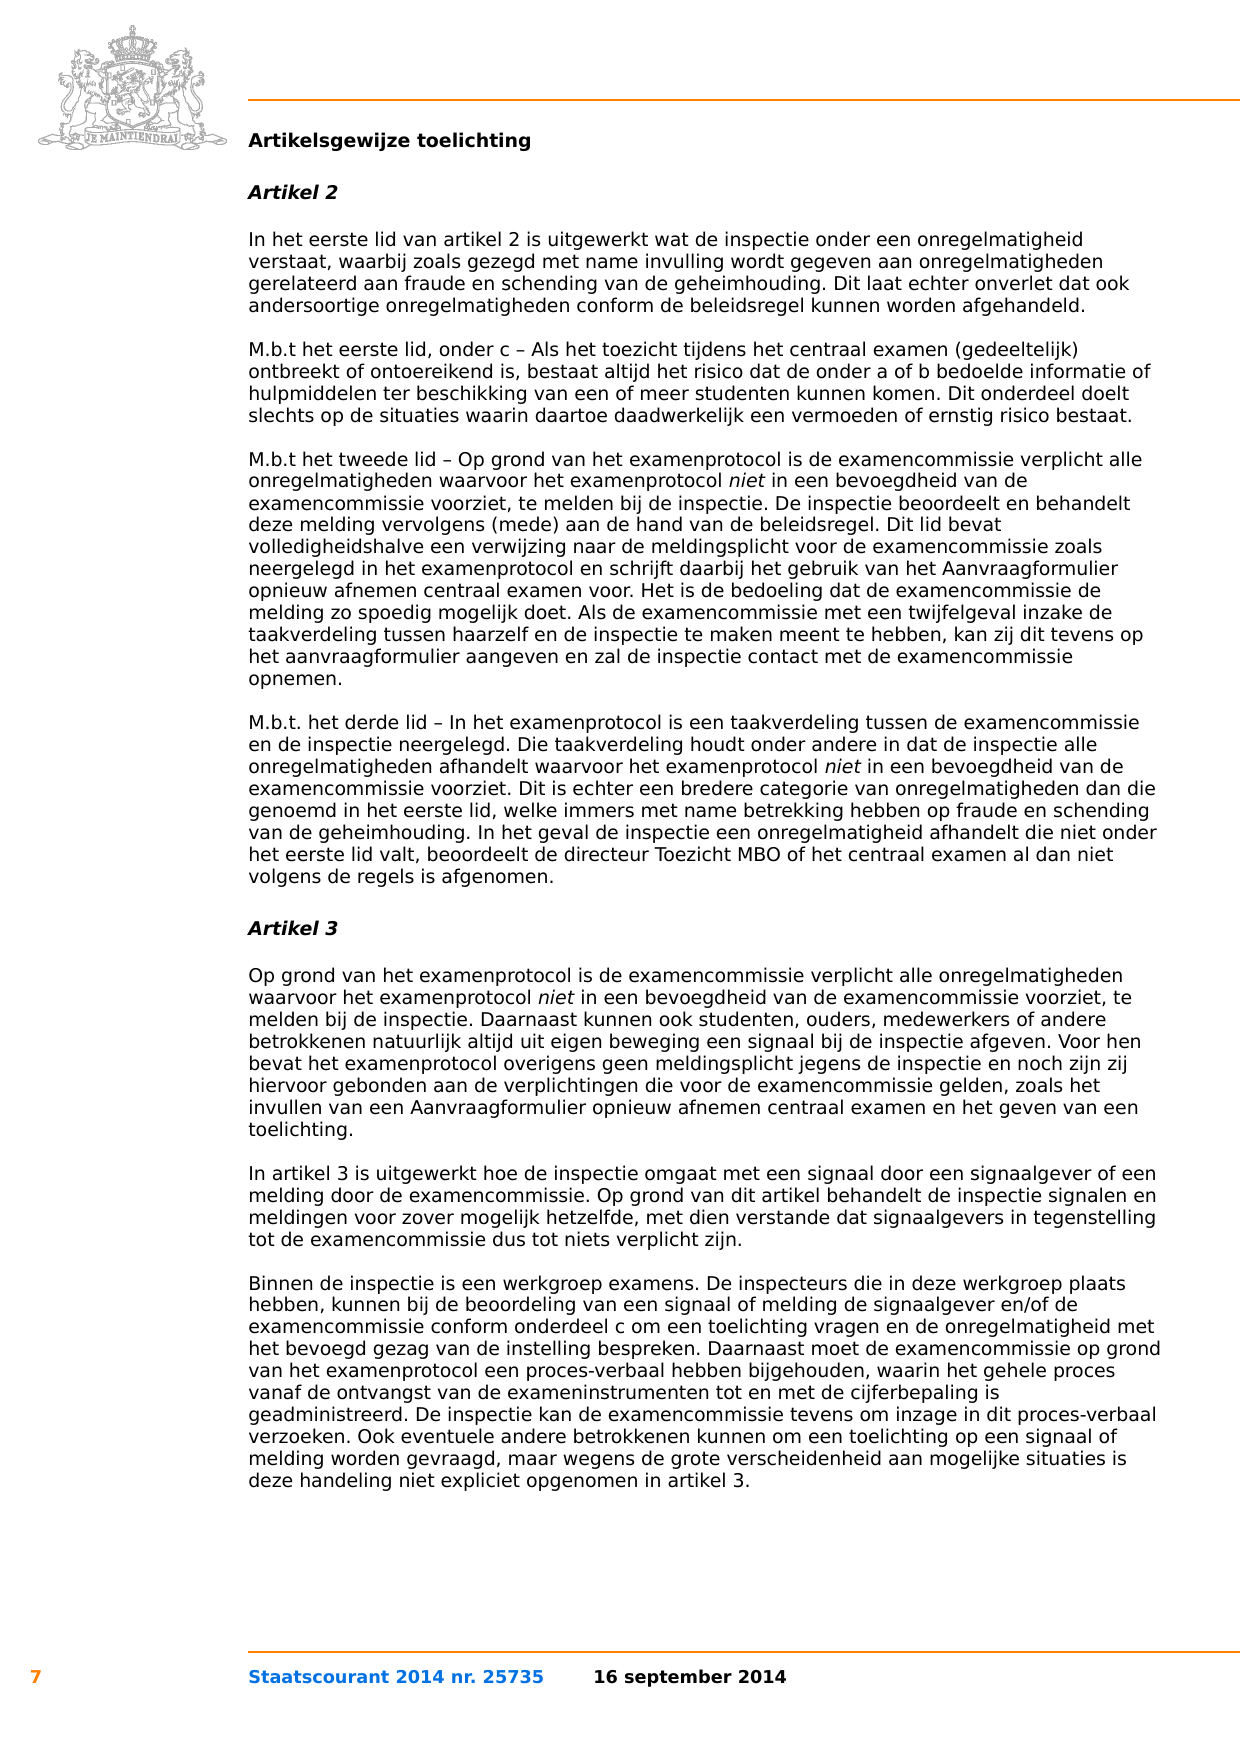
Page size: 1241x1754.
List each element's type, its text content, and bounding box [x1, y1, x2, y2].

text M.b.t het eerste lid, onder c – Als het toezicht tijdens het centraal examen (gedeeltelijk) ontbreekt of ontoereikend is, bestaat altijd het risico dat de onder a of b bedoelde informatie of hulpmiddelen ter beschikking van een of meer studenten kunnen komen. Dit onderdeel doelt slechts op de situaties waarin daartoe daadwerkelijk een vermoeden of ernstig risico bestaat. [248, 339, 1163, 427]
text M.b.t het tweede lid – Op grond van het examenprotocol is de examencommissie verplicht alle onregelmatigheden waarvoor het examenprotocol niet in een bevoegdheid van de examencommissie voorziet, te melden bij de inspectie. De inspectie beoordeelt en behandelt deze melding vervolgens (mede) aan de hand van de beleidsregel. Dit lid bevat volledigheidshalve een verwijzing naar de meldingsplicht voor de examencommissie zoals neergelegd in het examenprotocol en schrijft daarbij het gebruik van het Aanvraagformulier opnieuw afnemen centraal examen voor. Het is de bedoeling dat de examencommissie de melding zo spoedig mogelijk doet. Als de examencommissie met een twijfelgeval inzake de taakverdeling tussen haarzelf en de inspectie te maken meent te hebben, kan zij dit tevens op het aanvraagformulier aangeven en zal de inspectie contact met de examencommissie opnemen. [248, 448, 1163, 690]
picture [38, 25, 227, 150]
text In het eerste lid van artikel 2 is uitgewerkt wat de inspectie onder een onregelmatigheid verstaat, waarbij zoals gezegd met name invulling wordt gegeven aan onregelmatigheden gerelateerd aan fraude en schending van de geheimhouding. Dit laat echter onverlet dat ook andersoortige onregelmatigheden conform de beleidsregel kunnen worden afgehandeld. [248, 229, 1163, 317]
subtitle Artikelsgewijze toelichting [248, 130, 1163, 152]
text M.b.t. het derde lid – In het examenprotocol is een taakverdeling tussen de examencommissie en de inspectie neergelegd. Die taakverdeling houdt onder andere in dat de inspectie alle onregelmatigheden afhandelt waarvoor het examenprotocol niet in een bevoegdheid van de examencommissie voorziet. Dit is echter een bredere categorie van onregelmatigheden dan die genoemd in het eerste lid, welke immers met name betrekking hebben op fraude en schending van de geheimhouding. In het geval de inspectie een onregelmatigheid afhandelt die niet onder het eerste lid valt, beoordeelt de directeur Toezicht MBO of het centraal examen al dan niet volgens de regels is afgenomen. [248, 712, 1163, 888]
subtitle Artikel 2 [248, 182, 1163, 204]
text Op grond van het examenprotocol is de examencommissie verplicht alle onregelmatigheden waarvoor het examenprotocol niet in een bevoegdheid van de examencommissie voorziet, te melden bij de inspectie. Daarnaast kunnen ook studenten, ouders, medewerkers of andere betrokkenen natuurlijk altijd uit eigen beweging een signaal bij de inspectie afgeven. Voor hen bevat het examenprotocol overigens geen meldingsplicht jegens de inspectie en noch zijn zij hiervoor gebonden aan de verplichtingen die voor de examencommissie gelden, zoals het invullen van een Aanvraagformulier opnieuw afnemen centraal examen en het geven van een toelichting. [248, 965, 1163, 1141]
text In artikel 3 is uitgewerkt hoe de inspectie omgaat met een signaal door een signaalgever of een melding door de examencommissie. Op grond van dit artikel behandelt de inspectie signalen en meldingen voor zover mogelijk hetzelfde, met dien verstande dat signaalgevers in tegenstelling tot de examencommissie dus tot niets verplicht zijn. [248, 1163, 1163, 1251]
subtitle Artikel 3 [248, 918, 1163, 940]
text Binnen de inspectie is een werkgroep examens. De inspecteurs die in deze werkgroep plaats hebben, kunnen bij de beoordeling van een signaal of melding de signaalgever en/of de examencommissie conform onderdeel c om een toelichting vragen en de onregelmatigheid met het bevoegd gezag van de instelling bespreken. Daarnaast moet de examencommissie op grond van het examenprotocol een proces-verbaal hebben bijgehouden, waarin het gehele proces vanaf de ontvangst van de exameninstrumenten tot en met de cijferbepaling is geadministreerd. De inspectie kan de examencommissie tevens om inzage in dit proces-verbaal verzoeken. Ook eventuele andere betrokkenen kunnen om een toelichting op een signaal of melding worden gevraagd, maar wegens de grote verscheidenheid aan mogelijke situaties is deze handeling niet expliciet opgenomen in artikel 3. [248, 1272, 1163, 1492]
